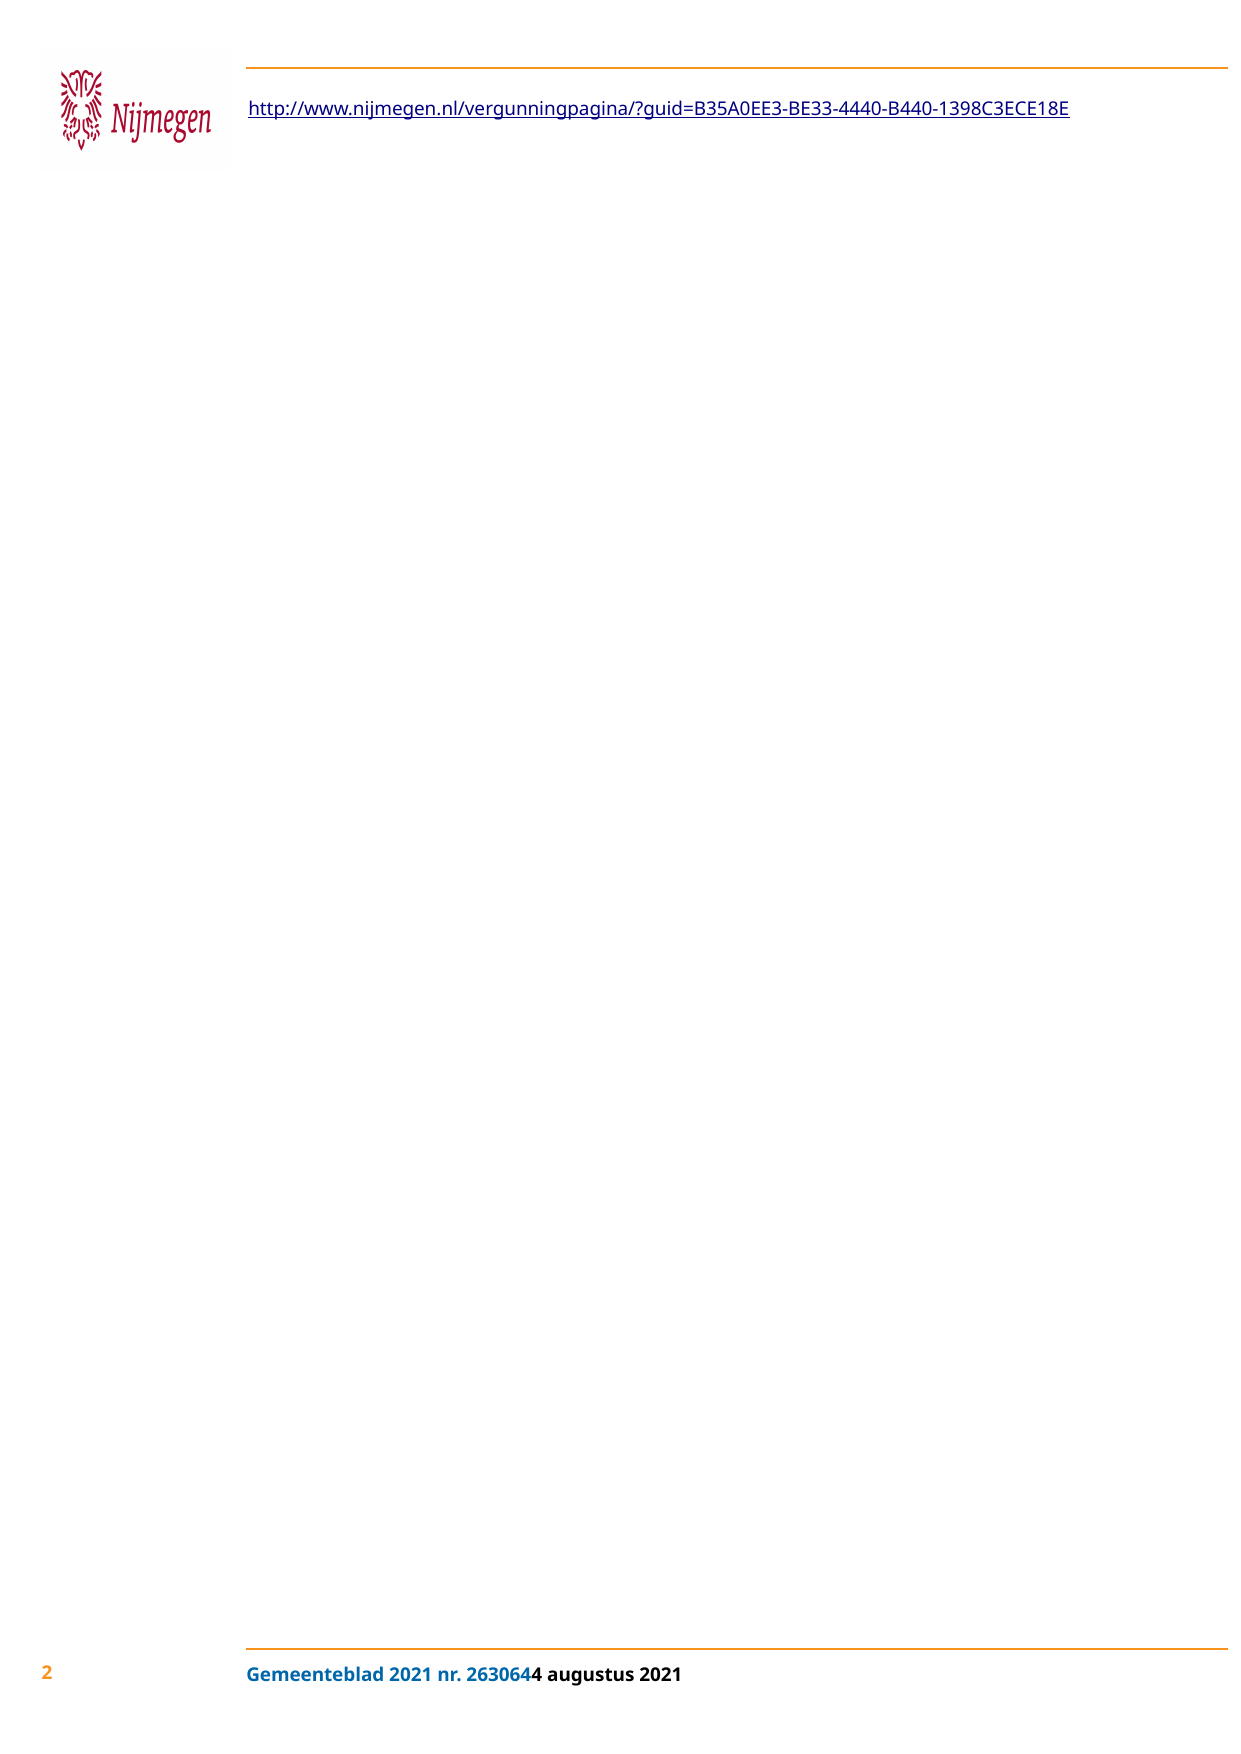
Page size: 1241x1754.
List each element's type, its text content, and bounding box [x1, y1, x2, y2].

text http://www.nijmegen.nl/vergunningpagina/?guid=B35A0EE3-BE33-4440-B440-1398C3ECE18E [248, 95, 1152, 121]
picture [41, 47, 231, 172]
